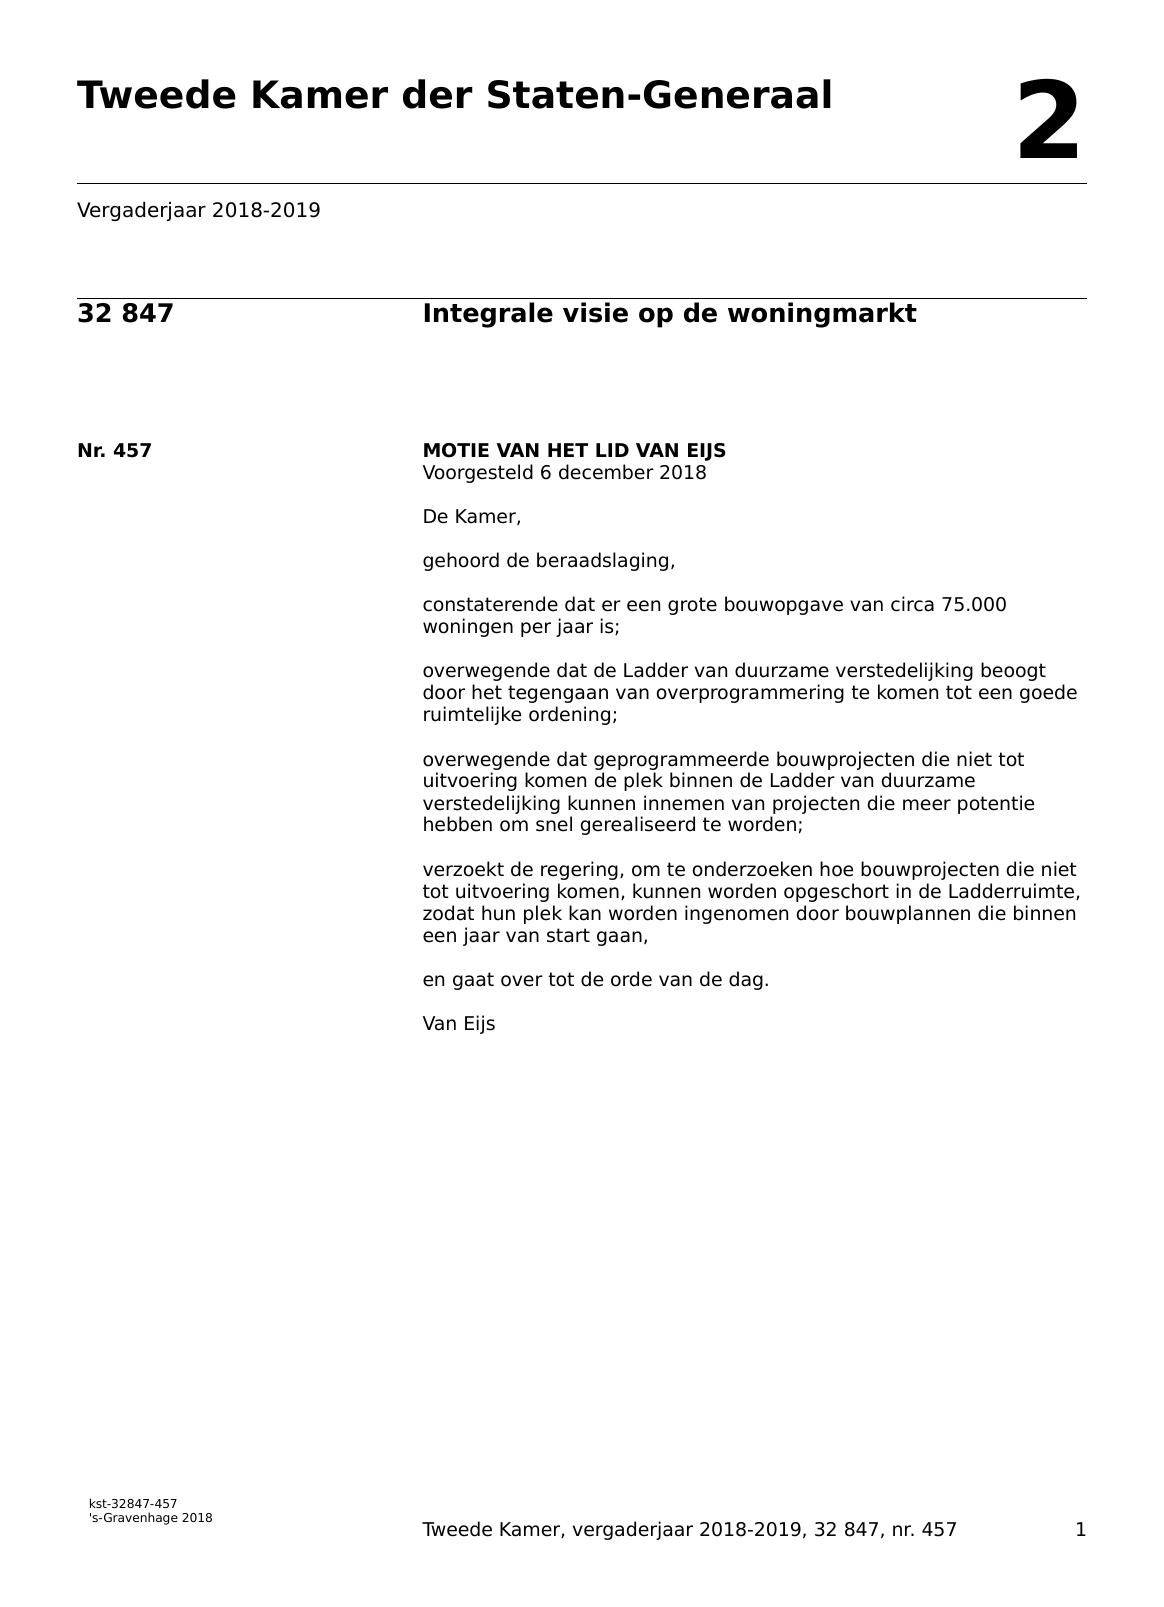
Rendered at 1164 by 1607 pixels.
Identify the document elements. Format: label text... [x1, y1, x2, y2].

table_cell Vergaderjaar 2018-2019 [77, 184, 1087, 298]
text constaterende dat er een grote bouwopgave van circa 75.000 woningen per jaar is; [422, 594, 1087, 638]
text kst-32847-457 [88, 1497, 323, 1511]
text verzoekt de regering, om te onderzoeken hoe bouwprojecten die niet tot uitvoering komen, kunnen worden opgeschort in de Ladderruimte, zodat hun plek kan worden ingenomen door bouwplannen die binnen een jaar van start gaan, [422, 858, 1087, 946]
text overwegende dat geprogrammeerde bouwprojecten die niet tot uitvoering komen de plek binnen de Ladder van duurzame verstedelijking kunnen innemen van projecten die meer potentie hebben om snel gerealiseerd te worden; [422, 748, 1087, 836]
subtitle 32 847 Integrale visie op de woningmarkt [77, 299, 1087, 329]
text Voorgesteld 6 december 2018 [422, 462, 1087, 484]
subtitle Nr. 457 MOTIE VAN HET LID VAN EIJS [77, 440, 1087, 462]
text De Kamer, [422, 506, 1087, 528]
text 's-Gravenhage 2018 [88, 1511, 323, 1525]
text overwegende dat de Ladder van duurzame verstedelijking beoogt door het tegengaan van overprogrammering te komen tot een goede ruimtelijke ordening; [422, 660, 1087, 726]
table_header Tweede Kamer der Staten-Generaal [77, 59, 886, 183]
text Van Eijs [422, 1013, 1087, 1035]
table_header 2 [886, 59, 1087, 183]
text en gaat over tot de orde van de dag. [422, 969, 1087, 991]
text gehoord de beraadslaging, [422, 550, 1087, 572]
